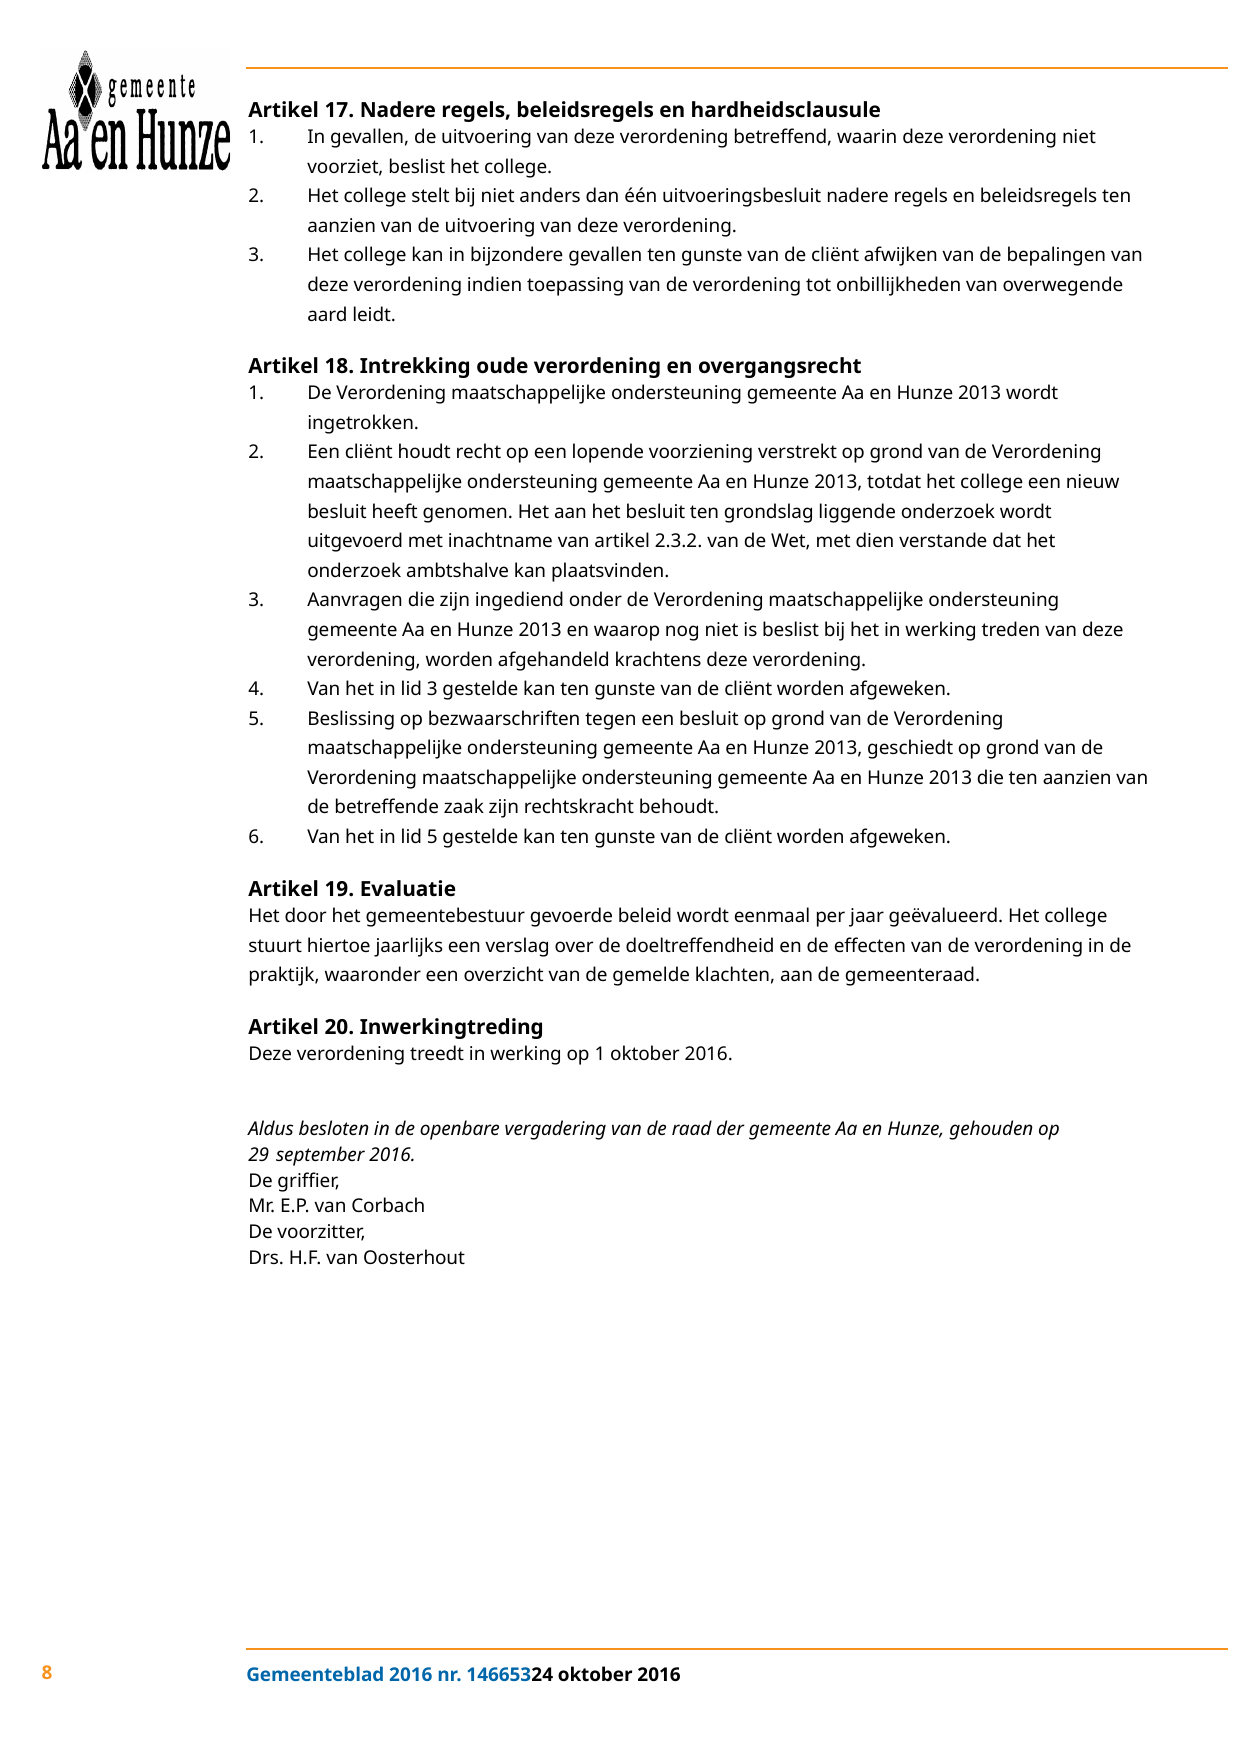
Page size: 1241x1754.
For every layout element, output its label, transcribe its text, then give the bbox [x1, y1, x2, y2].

list Beslissing op bezwaarschriften tegen een besluit op grond van de Verordening maatschappelijke ondersteuning gemeente Aa en Hunze 2013, geschiedt op grond van de Verordening maatschappelijke ondersteuning gemeente Aa en Hunze 2013 die ten aanzien van de betreffende zaak zijn rechtskracht behoudt. [248, 705, 1152, 819]
text Het door het gemeentebestuur gevoerde beleid wordt eenmaal per jaar geëvalueerd. Het college stuurt hiertoe jaarlijks een verslag over de doeltreffendheid en de effecten van de verordening in de praktijk, waaronder een overzicht van de gemelde klachten, aan de gemeenteraad. [248, 902, 1152, 987]
text De griffier, [248, 1167, 1152, 1193]
text Drs. H.F. van Oosterhout [248, 1244, 1152, 1270]
list Het college stelt bij niet anders dan één uitvoeringsbesluit nadere regels en beleidsregels ten aanzien van de uitvoering van deze verordening. [248, 182, 1152, 238]
text De voorzitter, [248, 1218, 1152, 1244]
list In gevallen, de uitvoering van deze verordening betreffend, waarin deze verordening niet voorziet, beslist het college. [248, 123, 1152, 178]
text Aldus besloten in de openbare vergadering van de raad der gemeente Aa en Hunze, gehouden op 29 september 2016. [248, 1115, 1152, 1167]
list Van het in lid 3 gestelde kan ten gunste van de cliënt worden afgeweken. [248, 675, 1152, 701]
text Artikel 18. Intrekking oude verordening en overgangsrecht [248, 351, 1152, 379]
text Artikel 19. Evaluatie [248, 874, 1152, 902]
list Een cliënt houdt recht op een lopende voorziening verstrekt op grond van de Verordening maatschappelijke ondersteuning gemeente Aa en Hunze 2013, totdat het college een nieuw besluit heeft genomen. Het aan het besluit ten grondslag liggende onderzoek wordt uitgevoerd met inachtname van artikel 2.3.2. van de Wet, met dien verstande dat het onderzoek ambtshalve kan plaatsvinden. [248, 439, 1152, 583]
text Deze verordening treedt in werking op 1 oktober 2016. [248, 1040, 1152, 1066]
list Van het in lid 5 gestelde kan ten gunste van de cliënt worden afgeweken. [248, 823, 1152, 849]
picture [41, 47, 231, 172]
list Het college kan in bijzondere gevallen ten gunste van de cliënt afwijken van de bepalingen van deze verordening indien toepassing van de verordening tot onbillijkheden van overwegende aard leidt. [248, 242, 1152, 326]
list Aanvragen die zijn ingediend onder de Verordening maatschappelijke ondersteuning gemeente Aa en Hunze 2013 en waarop nog niet is beslist bij het in werking treden van deze verordening, worden afgehandeld krachtens deze verordening. [248, 587, 1152, 672]
list De Verordening maatschappelijke ondersteuning gemeente Aa en Hunze 2013 wordt ingetrokken. [248, 379, 1152, 435]
text Mr. E.P. van Corbach [248, 1193, 1152, 1218]
text Artikel 17. Nadere regels, beleidsregels en hardheidsclausule [248, 95, 1152, 123]
text Artikel 20. Inwerkingtreding [248, 1012, 1152, 1040]
